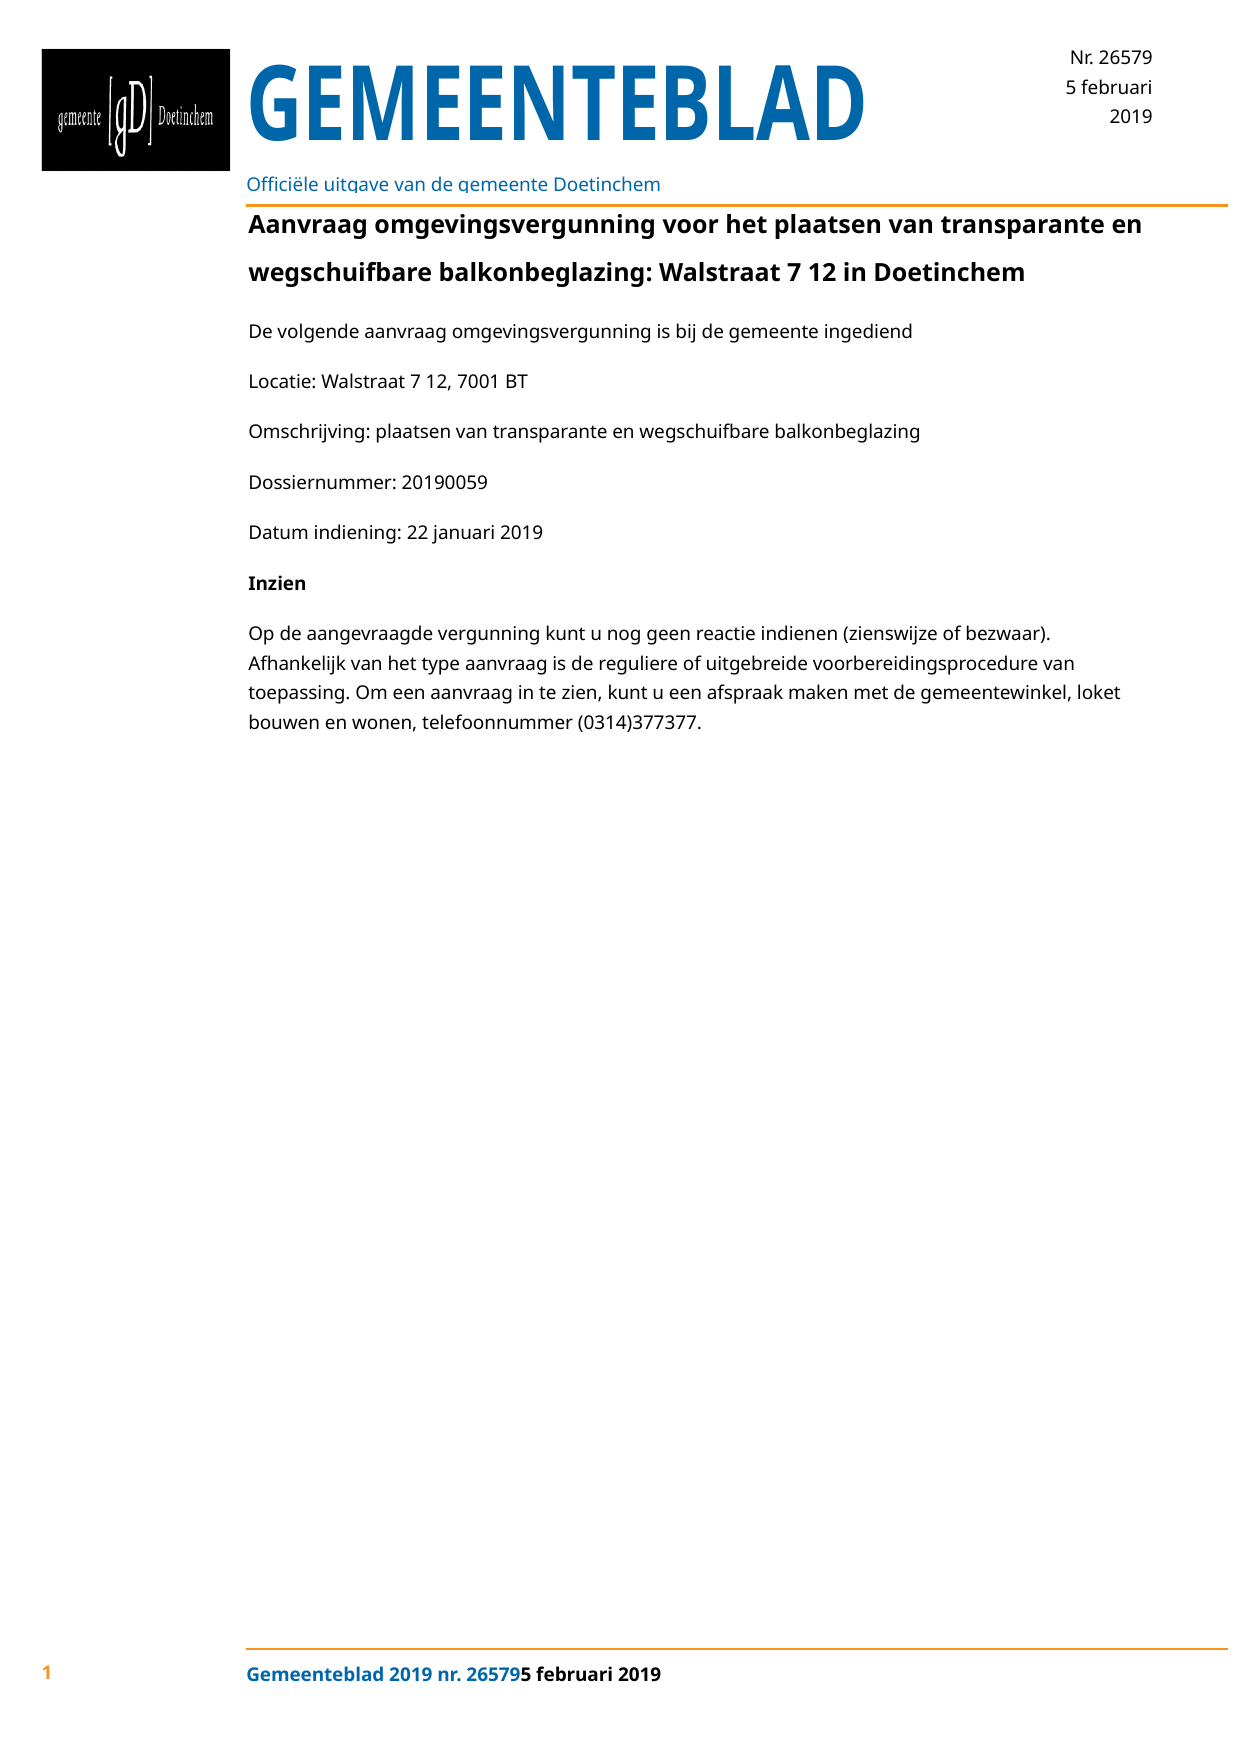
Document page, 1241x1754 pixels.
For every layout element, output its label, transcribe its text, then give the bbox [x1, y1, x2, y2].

text Locatie: Walstraat 7 12, 7001 BT [248, 368, 1152, 394]
text Inzien [248, 570, 1152, 596]
text Op de aangevraagde vergunning kunt u nog geen reactie indienen (zienswijze of bezwaar). Afhankelijk van het type aanvraag is de reguliere of uitgebreide voorbereidingsprocedure van toepassing. Om een aanvraag in te zien, kunt u een afspraak maken met de gemeentewinkel, loket bouwen en wonen, telefoonnummer (0314)377377. [248, 620, 1152, 735]
text Aanvraag omgevingsvergunning voor het plaatsen van transparante en wegschuifbare balkonbeglazing: Walstraat 7 12 in Doetinchem [248, 207, 1152, 288]
picture [41, 47, 231, 172]
text Dossiernummer: 20190059 [248, 469, 1152, 495]
text Datum indiening: 22 januari 2019 [248, 519, 1152, 545]
text De volgende aanvraag omgevingsvergunning is bij de gemeente ingediend [248, 318, 1152, 344]
text Omschrijving: plaatsen van transparante en wegschuifbare balkonbeglazing [248, 419, 1152, 444]
